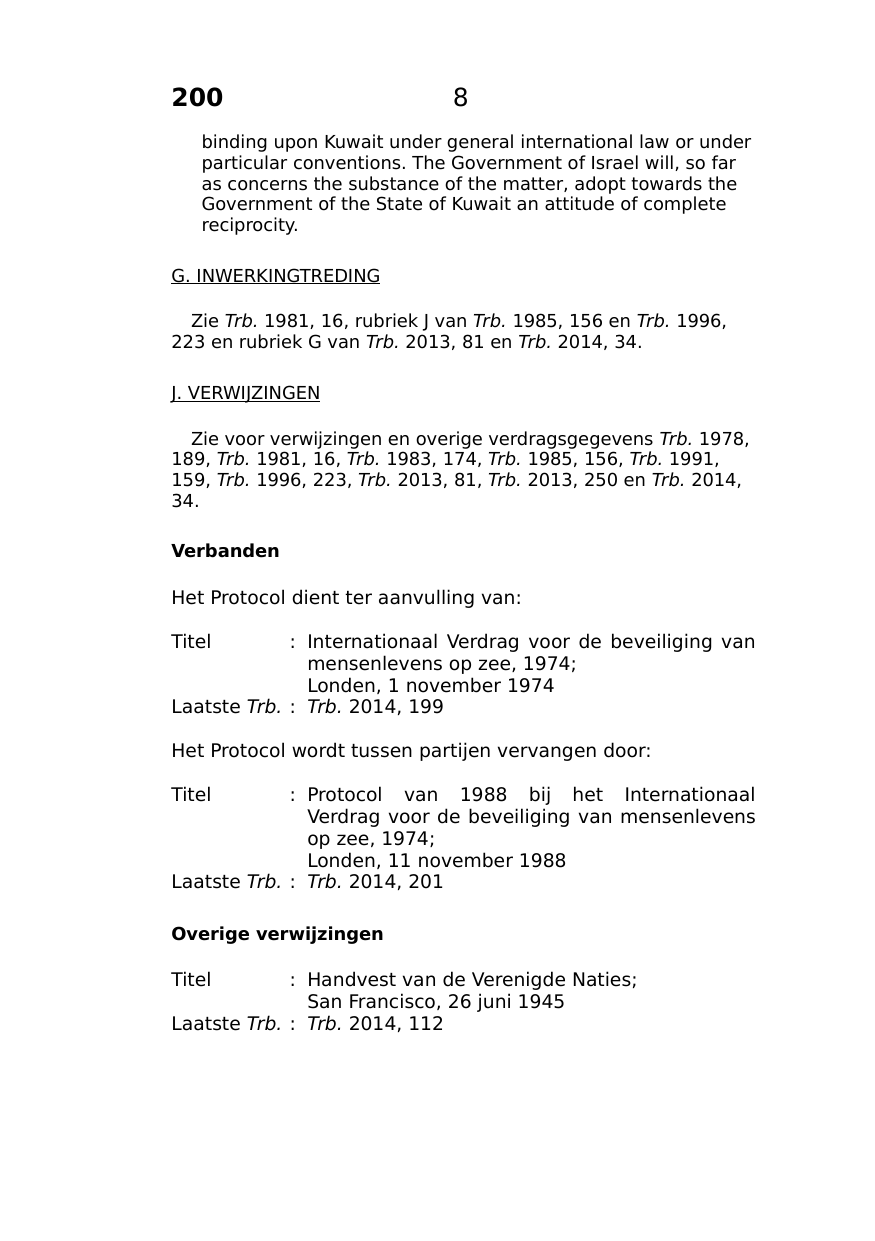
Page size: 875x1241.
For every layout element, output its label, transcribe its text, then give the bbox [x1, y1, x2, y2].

table_cell [307, 762, 756, 784]
table_cell [171, 718, 289, 740]
table_cell Laatste Trb. [171, 696, 289, 718]
table_header Het Protocol dient ter aanvulling van: [171, 587, 756, 609]
table_cell : [289, 784, 307, 871]
table_header : [289, 969, 307, 1013]
table_cell : [289, 1013, 307, 1035]
table_cell : [289, 696, 307, 718]
table_cell Trb. 2014, 201 [307, 871, 756, 893]
text Zie Trb. 1981, 16, rubriek J van Trb. 1985, 156 en Trb. 1996, 223 en rubriek G van Trb. 2013, 81 en Trb. 2014, 34. [171, 311, 756, 353]
table_header Handvest van de Verenigde Naties; San Francisco, 26 juni 1945 [307, 969, 756, 1013]
table_cell [307, 718, 756, 740]
table_cell Internationaal Verdrag voor de beveiliging van mensenlevens op zee, 1974; Londen, 1 november 1974 [307, 631, 756, 696]
subtitle Verbanden [171, 541, 756, 562]
table_header Titel [171, 969, 289, 1013]
table_cell Laatste Trb. [171, 1013, 289, 1035]
table_cell [289, 762, 307, 784]
table_cell Het Protocol wordt tussen partijen vervangen door: [171, 740, 756, 762]
table_cell [289, 609, 307, 631]
table_cell : [289, 631, 307, 696]
table_cell Laatste Trb. [171, 871, 289, 893]
table_cell Titel [171, 631, 289, 696]
table_cell Trb. 2014, 199 [307, 696, 756, 718]
table_cell Protocol van 1988 bij het Internationaal Verdrag voor de beveiliging van mensenlevens op zee, 1974; Londen, 11 november 1988 [307, 784, 756, 871]
table_cell [171, 762, 289, 784]
subtitle J. VERWIJZINGEN [171, 383, 756, 403]
table_cell : [289, 871, 307, 893]
table_cell [289, 718, 307, 740]
table_cell [307, 609, 756, 631]
table_cell [171, 609, 289, 631]
subtitle G. INWERKINGTREDING [171, 266, 756, 286]
text binding upon Kuwait under general international law or under particular conventions. The Government of Israel will, so far as concerns the substance of the matter, adopt towards the Government of the State of Kuwait an attitude of complete reciprocity. [201, 132, 756, 236]
text Zie voor verwijzingen en overige verdragsgegevens Trb. 1978, 189, Trb. 1981, 16, Trb. 1983, 174, Trb. 1985, 156, Trb. 1991, 159, Trb. 1996, 223, Trb. 2013, 81, Trb. 2013, 250 en Trb. 2014, 34. [171, 428, 756, 511]
subtitle Overige verwijzingen [171, 923, 756, 944]
table_cell Trb. 2014, 112 [307, 1013, 756, 1035]
table_cell Titel [171, 784, 289, 871]
